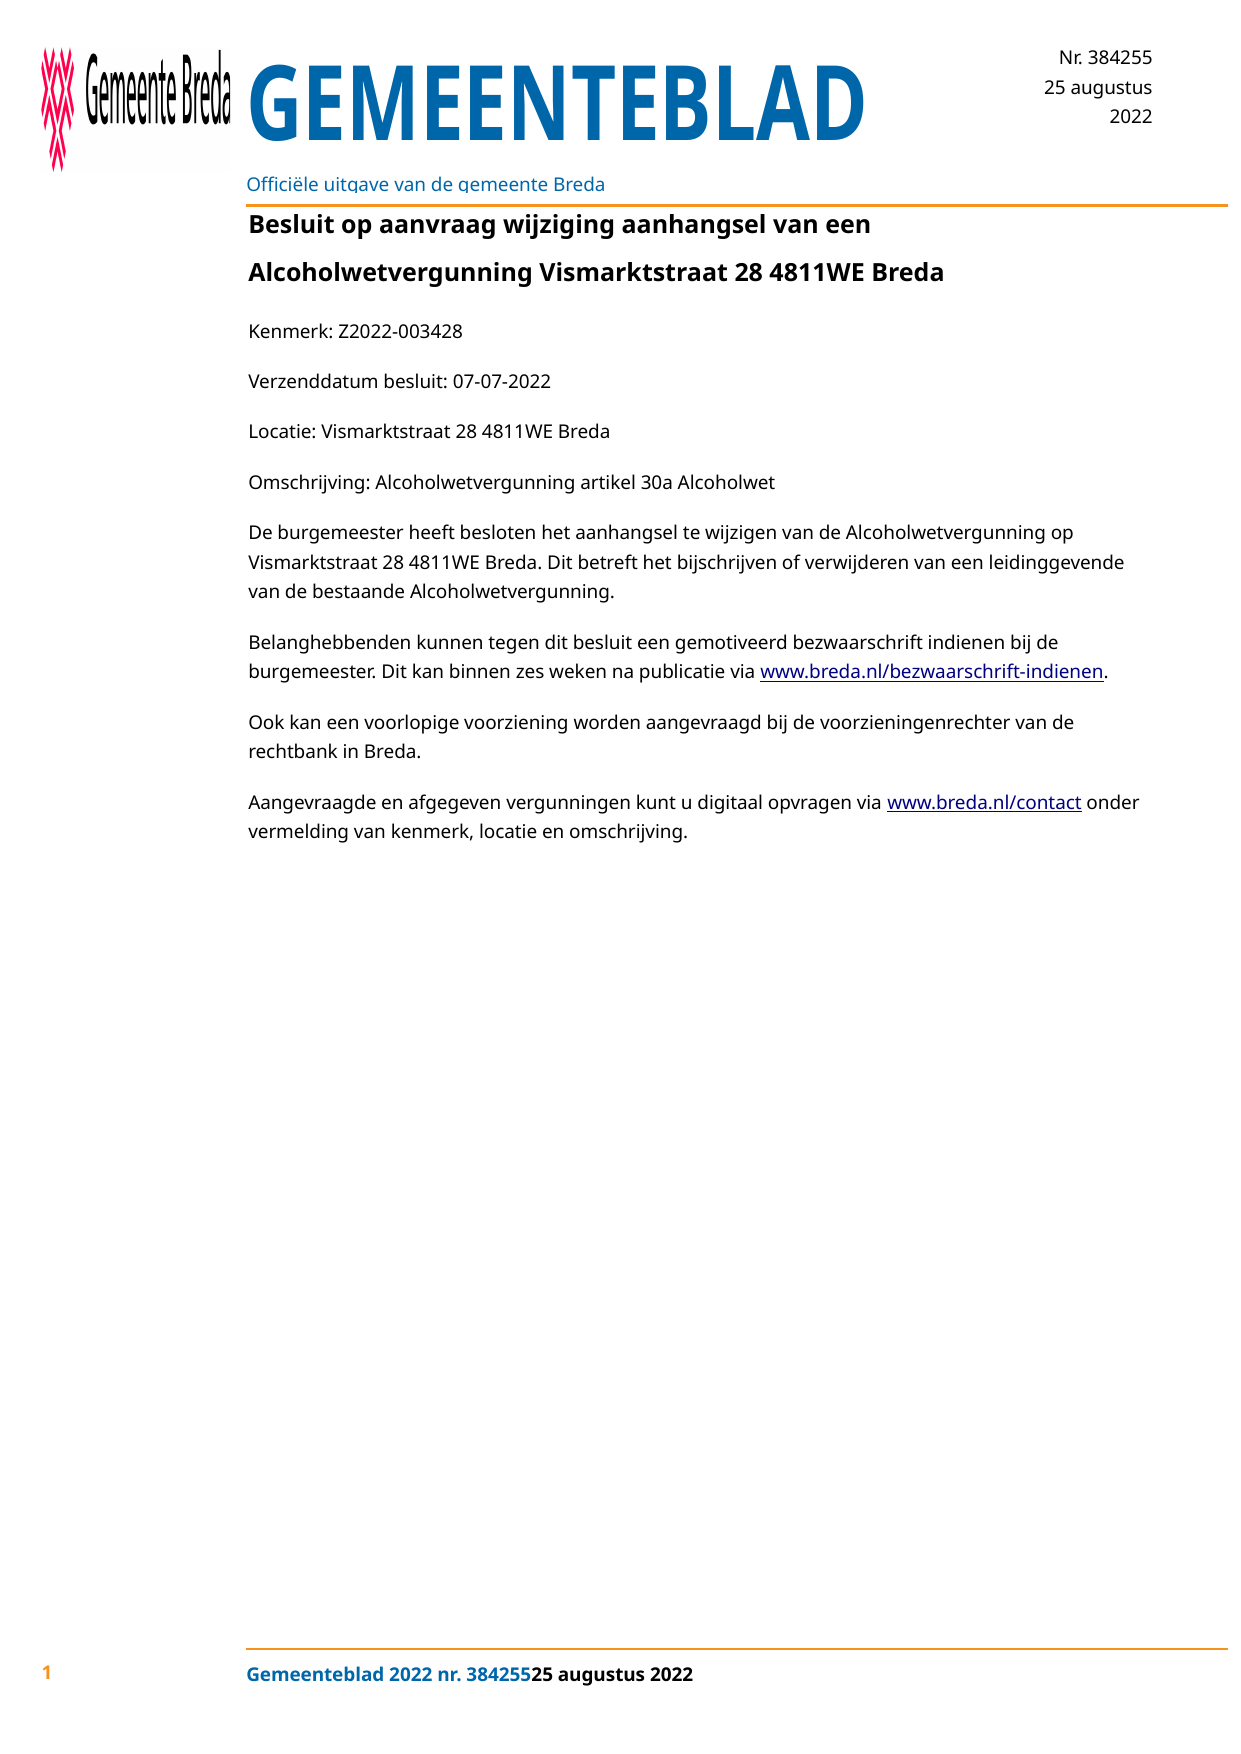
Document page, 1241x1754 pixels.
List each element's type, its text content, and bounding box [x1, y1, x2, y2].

text Locatie: Vismarktstraat 28 4811WE Breda [248, 419, 1152, 444]
text Verzenddatum besluit: 07-07-2022 [248, 368, 1152, 394]
text Omschrijving: Alcoholwetvergunning artikel 30a Alcoholwet [248, 469, 1152, 495]
text Besluit op aanvraag wijziging aanhangsel van een Alcoholwetvergunning Vismarktstraat 28 4811WE Breda [248, 207, 1152, 288]
text Kenmerk: Z2022-003428 [248, 318, 1152, 344]
text Aangevraagde en afgegeven vergunningen kunt u digitaal opvragen via www.breda.nl/contact onder vermelding van kenmerk, locatie en omschrijving. [248, 789, 1152, 844]
text Ook kan een voorlopige voorziening worden aangevraagd bij de voorzieningenrechter van de rechtbank in Breda. [248, 709, 1152, 764]
text De burgemeester heeft besloten het aanhangsel te wijzigen van de Alcoholwetvergunning op Vismarktstraat 28 4811WE Breda. Dit betreft het bijschrijven of verwijderen van een leidinggevende van de bestaande Alcoholwetvergunning. [248, 519, 1152, 604]
picture [41, 47, 231, 172]
text Belanghebbenden kunnen tegen dit besluit een gemotiveerd bezwaarschrift indienen bij de burgemeester. Dit kan binnen zes weken na publicatie via www.breda.nl/bezwaarschrift-indienen. [248, 629, 1152, 684]
